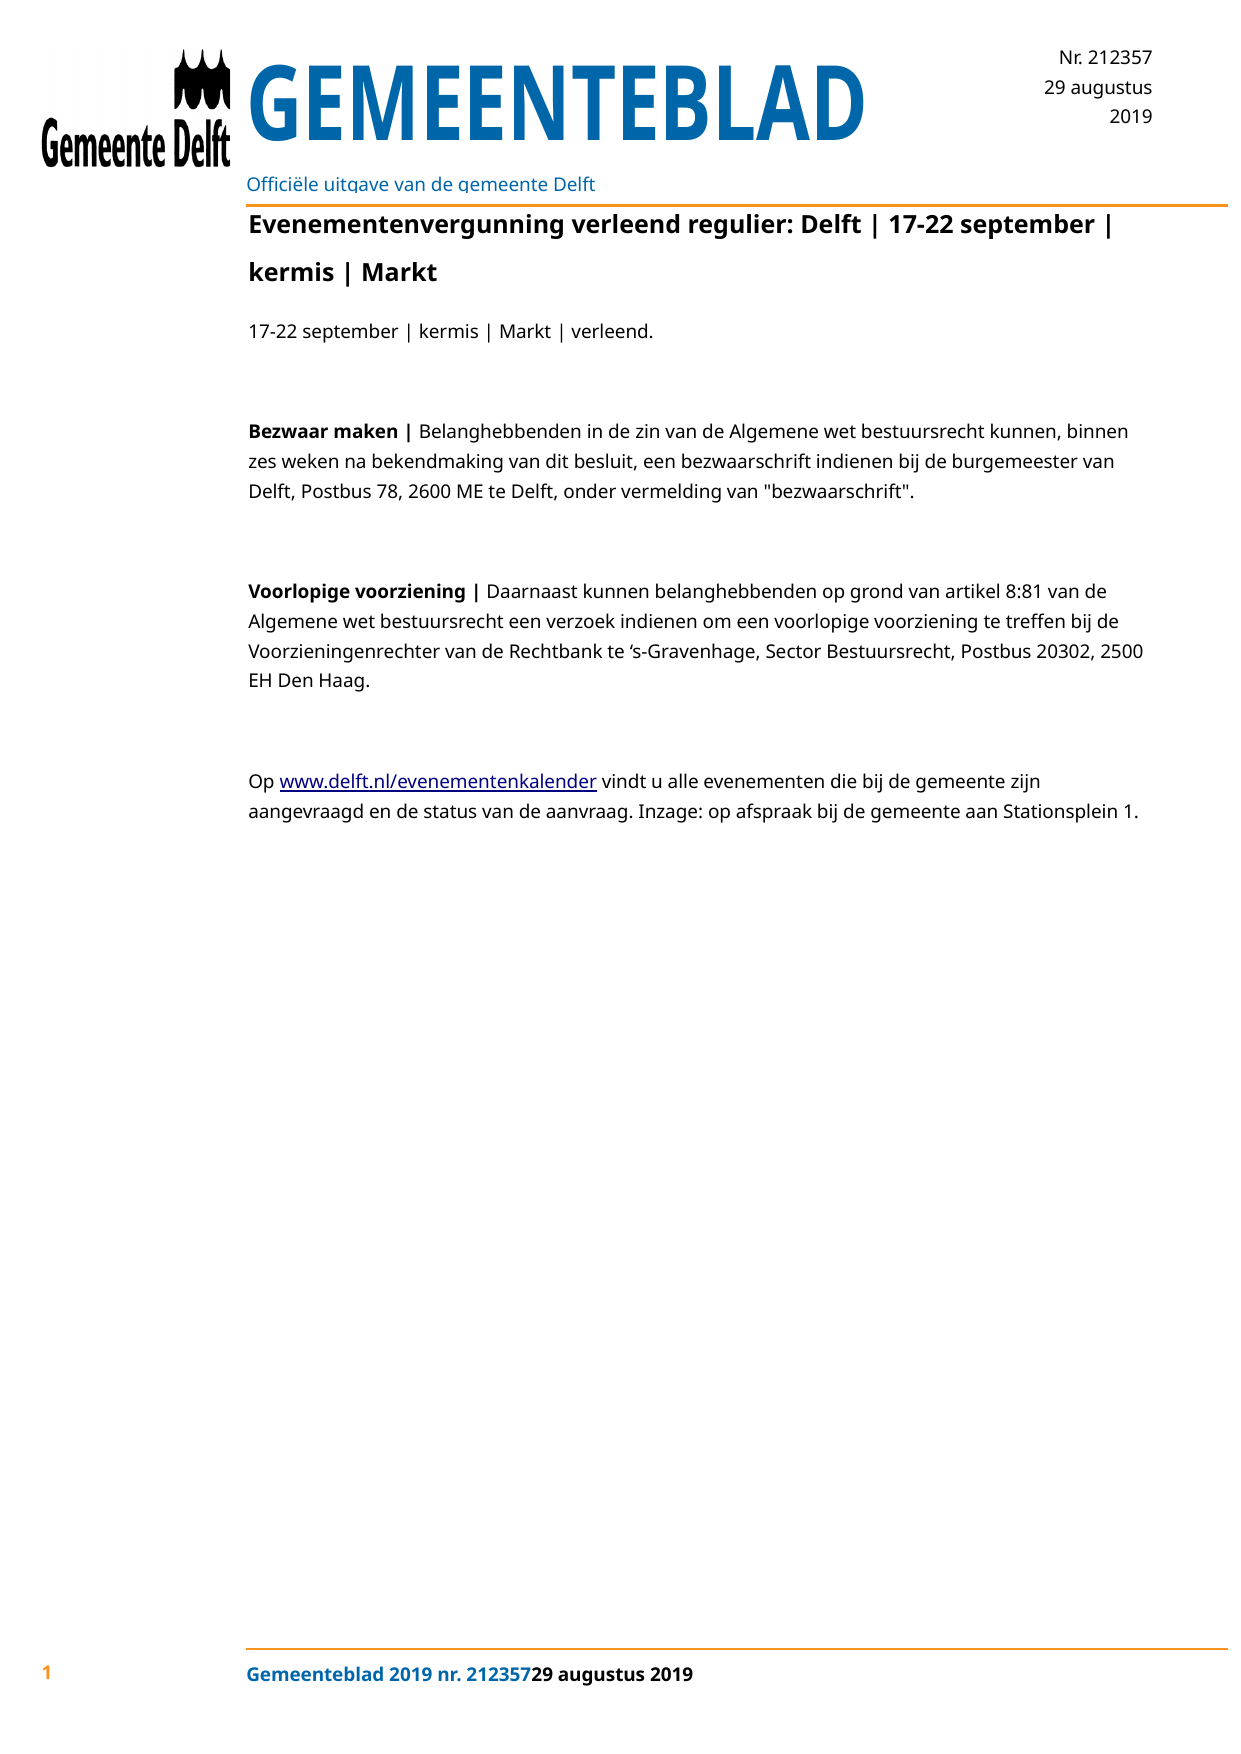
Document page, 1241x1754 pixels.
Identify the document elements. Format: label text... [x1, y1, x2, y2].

text Evenementenvergunning verleend regulier: Delft | 17-22 september | kermis | Markt [248, 207, 1152, 288]
text Op www.delft.nl/evenementenkalender vindt u alle evenementen die bij de gemeente zijn aangevraagd en de status van de aanvraag. Inzage: op afspraak bij de gemeente aan Stationsplein 1. [248, 768, 1152, 824]
text Bezwaar maken | Belanghebbenden in de zin van de Algemene wet bestuursrecht kunnen, binnen zes weken na bekendmaking van dit besluit, een bezwaarschrift indienen bij de burgemeester van Delft, Postbus 78, 2600 ME te Delft, onder vermelding van "bezwaarschrift". [248, 419, 1152, 504]
text Voorlopige voorziening | Daarnaast kunnen belanghebbenden op grond van artikel 8:81 van de Algemene wet bestuursrecht een verzoek indienen om een voorlopige voorziening te treffen bij de Voorzieningenrechter van de Rechtbank te ‘s-Gravenhage, Sector Bestuursrecht, Postbus 20302, 2500 EH Den Haag. [248, 579, 1152, 693]
text 17-22 september | kermis | Markt | verleend. [248, 318, 1152, 344]
picture [41, 47, 231, 172]
